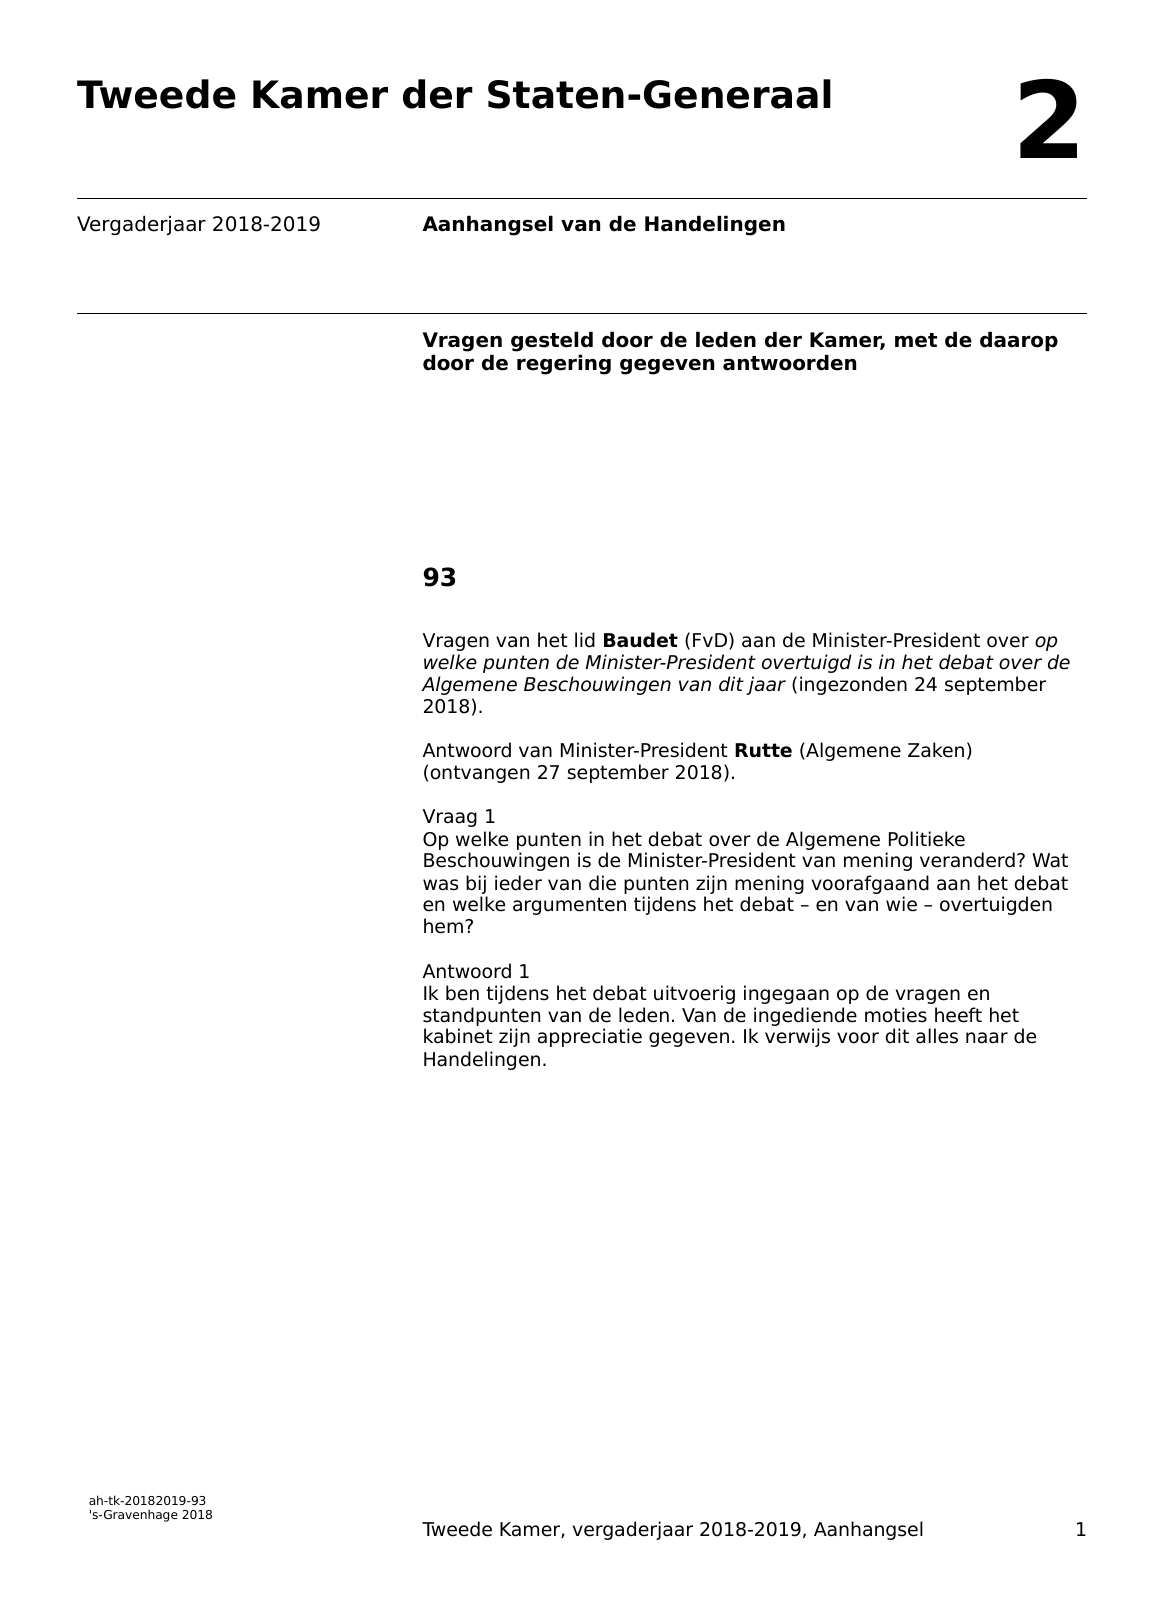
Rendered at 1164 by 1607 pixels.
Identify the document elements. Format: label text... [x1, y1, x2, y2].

text 93 [422, 563, 1087, 592]
text 's-Gravenhage 2018 [88, 1508, 323, 1522]
text ah-tk-20182019-93 [88, 1494, 323, 1508]
table_header Tweede Kamer der Staten-Generaal [77, 59, 886, 198]
table_cell [77, 314, 422, 375]
text Antwoord van Minister-President Rutte (Algemene Zaken) (ontvangen 27 september 2018). [422, 740, 1087, 784]
table_header 2 [886, 59, 1087, 198]
text Op welke punten in het debat over de Algemene Politieke Beschouwingen is de Minister-President van mening veranderd? Wat was bij ieder van die punten zijn mening voorafgaand aan het debat en welke argumenten tijdens het debat – en van wie – overtuigden hem? [422, 828, 1087, 938]
text Ik ben tijdens het debat uitvoerig ingegaan op de vragen en standpunten van de leden. Van de ingediende moties heeft het kabinet zijn appreciatie gegeven. Ik verwijs voor dit alles naar de Handelingen. [422, 982, 1087, 1070]
text Vraag 1 [422, 806, 1087, 828]
table_cell Aanhangsel van de Handelingen [422, 199, 1087, 313]
text Antwoord 1 [422, 961, 1087, 982]
text Vragen van het lid Baudet (FvD) aan de Minister-President over op welke punten de Minister-President overtuigd is in het debat over de Algemene Beschouwingen van dit jaar (ingezonden 24 september 2018). [422, 630, 1087, 718]
table_cell Vragen gesteld door de leden der Kamer, met de daarop door de regering gegeven antwoorden [422, 314, 1087, 375]
table_cell Vergaderjaar 2018-2019 [77, 199, 422, 313]
